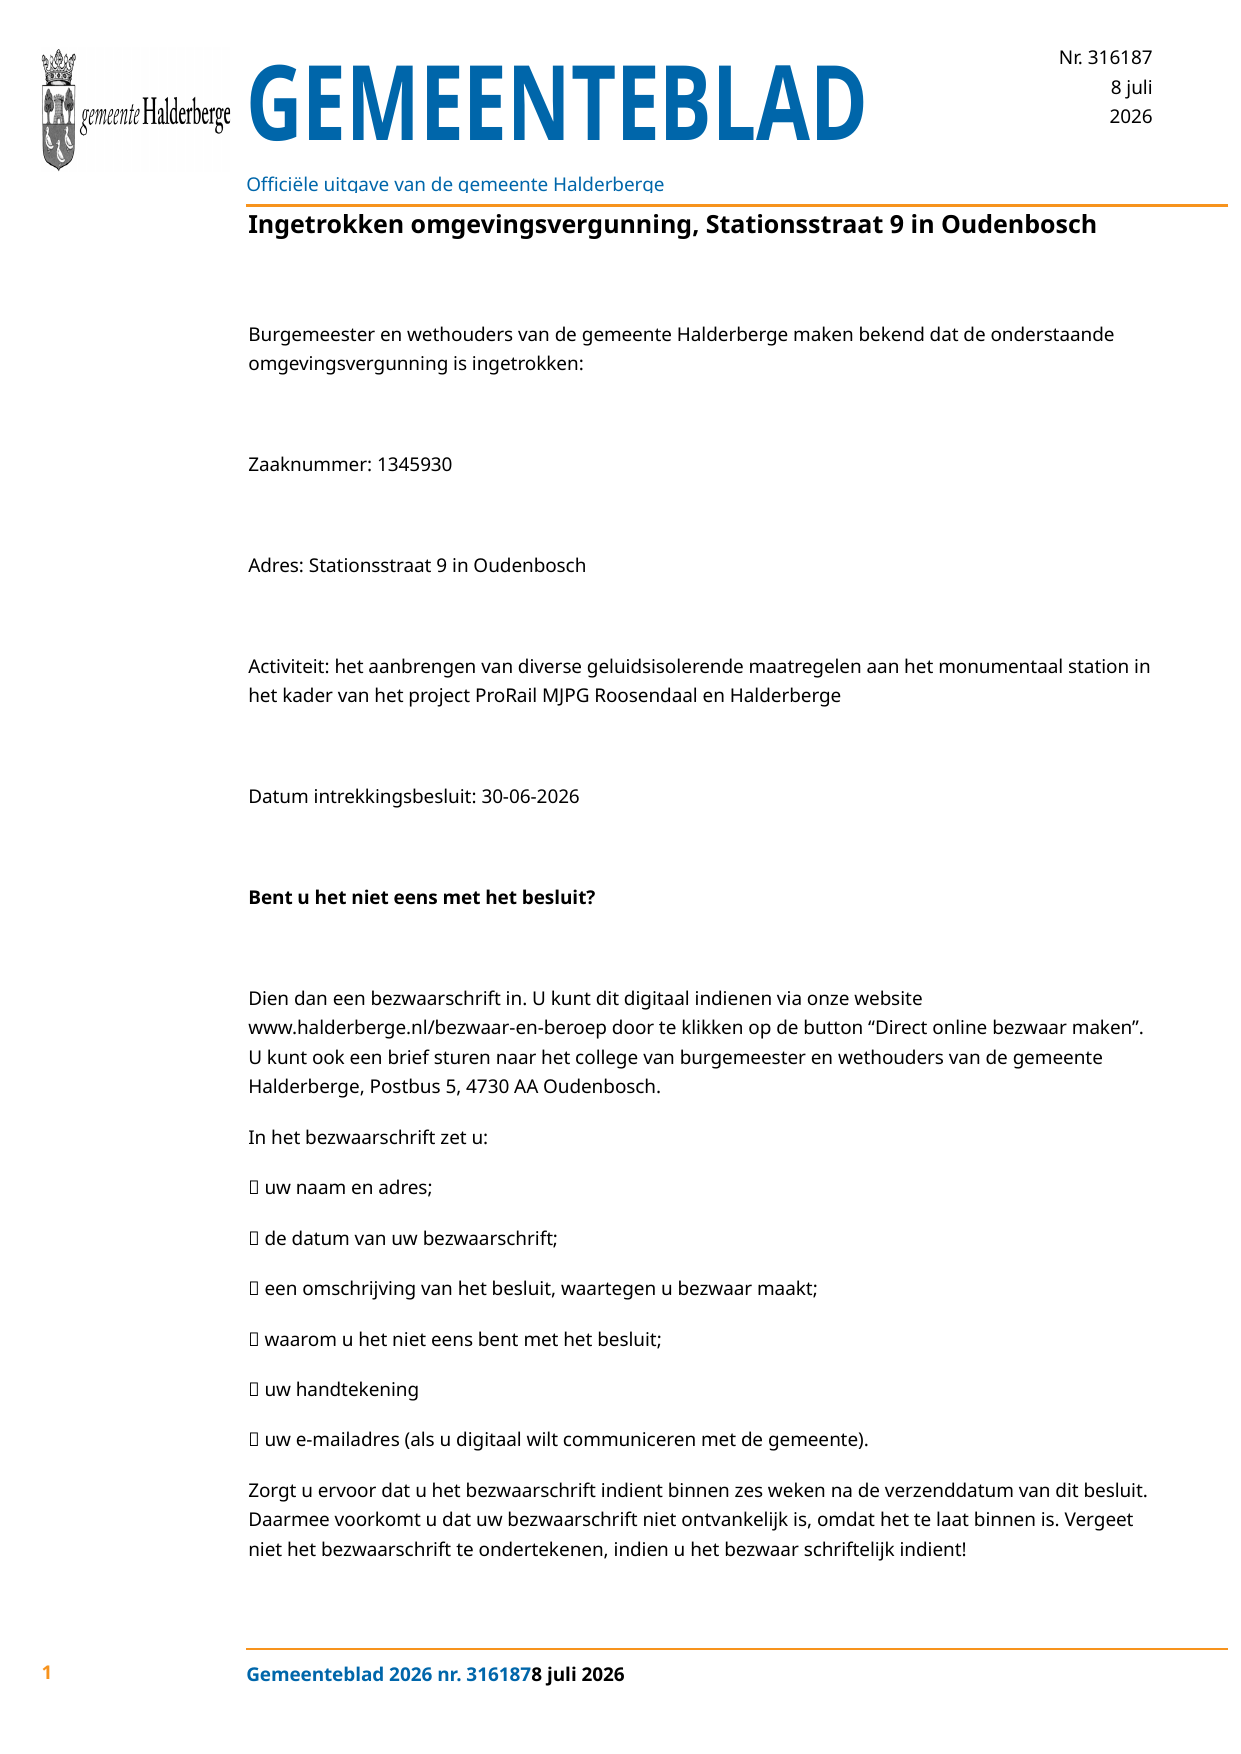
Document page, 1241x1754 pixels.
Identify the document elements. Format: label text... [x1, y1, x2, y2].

text  uw naam en adres; [248, 1174, 1152, 1200]
text Activiteit: het aanbrengen van diverse geluidsisolerende maatregelen aan het monumentaal station in het kader van het project ProRail MJPG Roosendaal en Halderberge [248, 653, 1152, 708]
text  waarom u het niet eens bent met het besluit; [248, 1326, 1152, 1351]
text Adres: Stationsstraat 9 in Oudenbosch [248, 552, 1152, 578]
text Bent u het niet eens met het besluit? [248, 884, 1152, 910]
text  een omschrijving van het besluit, waartegen u bezwaar maakt; [248, 1275, 1152, 1301]
text  de datum van uw bezwaarschrift; [248, 1225, 1152, 1251]
text Dien dan een bezwaarschrift in. U kunt dit digitaal indienen via onze website www.halderberge.nl/bezwaar-en-beroep door te klikken op de button “Direct online bezwaar maken”. U kunt ook een brief sturen naar het college van burgemeester en wethouders van de gemeente Halderberge, Postbus 5, 4730 AA Oudenbosch. [248, 985, 1152, 1099]
text  uw handtekening [248, 1376, 1152, 1402]
text Burgemeester en wethouders van de gemeente Halderberge maken bekend dat de onderstaande omgevingsvergunning is ingetrokken: [248, 321, 1152, 376]
text Zorgt u ervoor dat u het bezwaarschrift indient binnen zes weken na de verzenddatum van dit besluit. Daarmee voorkomt u dat uw bezwaarschrift niet ontvankelijk is, omdat het te laat binnen is. Vergeet niet het bezwaarschrift te ondertekenen, indien u het bezwaar schriftelijk indient! [248, 1477, 1152, 1562]
picture [41, 47, 231, 172]
text Datum intrekkingsbesluit: 30-06-2026 [248, 783, 1152, 809]
text Zaaknummer: 1345930 [248, 451, 1152, 477]
text Ingetrokken omgevingsvergunning, Stationsstraat 9 in Oudenbosch [248, 207, 1152, 241]
text In het bezwaarschrift zet u: [248, 1124, 1152, 1150]
text  uw e-mailadres (als u digitaal wilt communiceren met de gemeente). [248, 1427, 1152, 1452]
